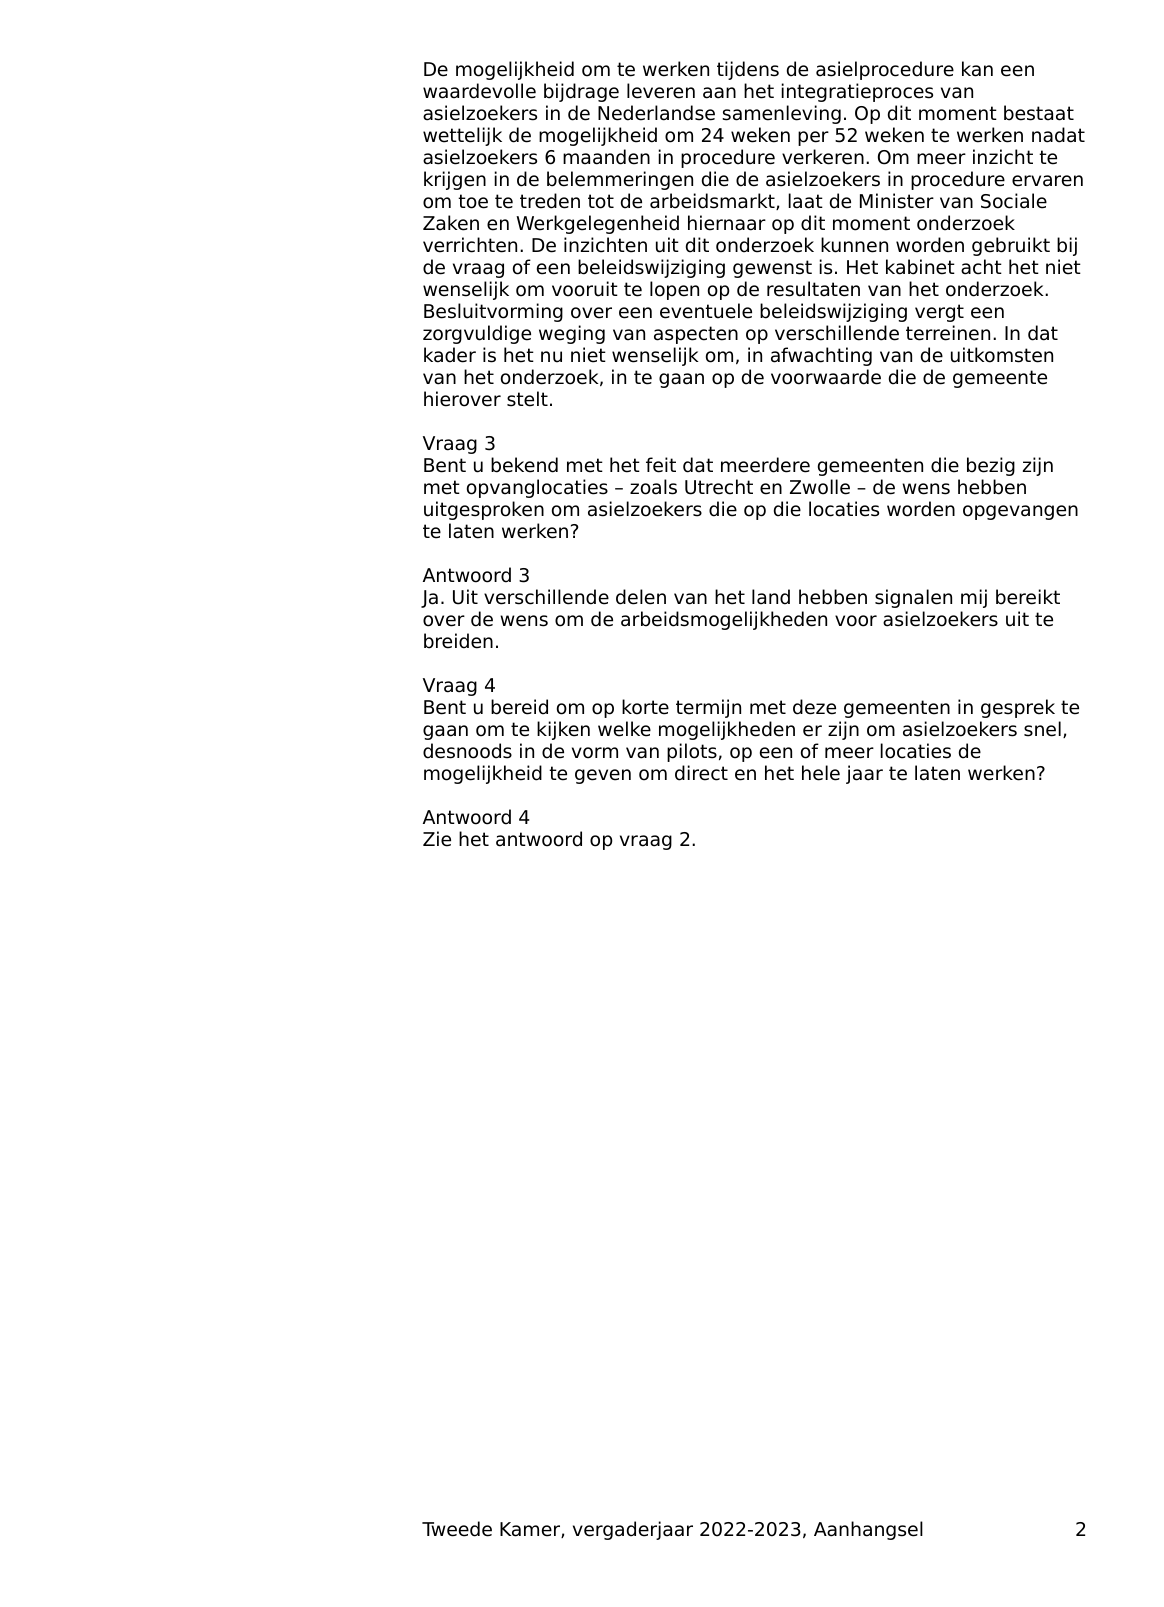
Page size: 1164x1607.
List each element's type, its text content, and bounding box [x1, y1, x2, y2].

text Bent u bereid om op korte termijn met deze gemeenten in gesprek te gaan om te kijken welke mogelijkheden er zijn om asielzoekers snel, desnoods in de vorm van pilots, op een of meer locaties de mogelijkheid te geven om direct en het hele jaar te laten werken? [422, 697, 1087, 785]
text Bent u bekend met het feit dat meerdere gemeenten die bezig zijn met opvanglocaties – zoals Utrecht en Zwolle – de wens hebben uitgesproken om asielzoekers die op die locaties worden opgevangen te laten werken? [422, 455, 1087, 543]
text Ja. Uit verschillende delen van het land hebben signalen mij bereikt over de wens om de arbeidsmogelijkheden voor asielzoekers uit te breiden. [422, 587, 1087, 653]
text Antwoord 4 [422, 807, 1087, 829]
text Vraag 4 [422, 675, 1087, 697]
text Vraag 3 [422, 433, 1087, 455]
text Zie het antwoord op vraag 2. [422, 829, 1087, 851]
text Antwoord 3 [422, 565, 1087, 587]
text De mogelijkheid om te werken tijdens de asielprocedure kan een waardevolle bijdrage leveren aan het integratieproces van asielzoekers in de Nederlandse samenleving. Op dit moment bestaat wettelijk de mogelijkheid om 24 weken per 52 weken te werken nadat asielzoekers 6 maanden in procedure verkeren. Om meer inzicht te krijgen in de belemmeringen die de asielzoekers in procedure ervaren om toe te treden tot de arbeidsmarkt, laat de Minister van Sociale Zaken en Werkgelegenheid hiernaar op dit moment onderzoek verrichten. De inzichten uit dit onderzoek kunnen worden gebruikt bij de vraag of een beleidswijziging gewenst is. Het kabinet acht het niet wenselijk om vooruit te lopen op de resultaten van het onderzoek. Besluitvorming over een eventuele beleidswijziging vergt een zorgvuldige weging van aspecten op verschillende terreinen. In dat kader is het nu niet wenselijk om, in afwachting van de uitkomsten van het onderzoek, in te gaan op de voorwaarde die de gemeente hierover stelt. [422, 59, 1087, 411]
